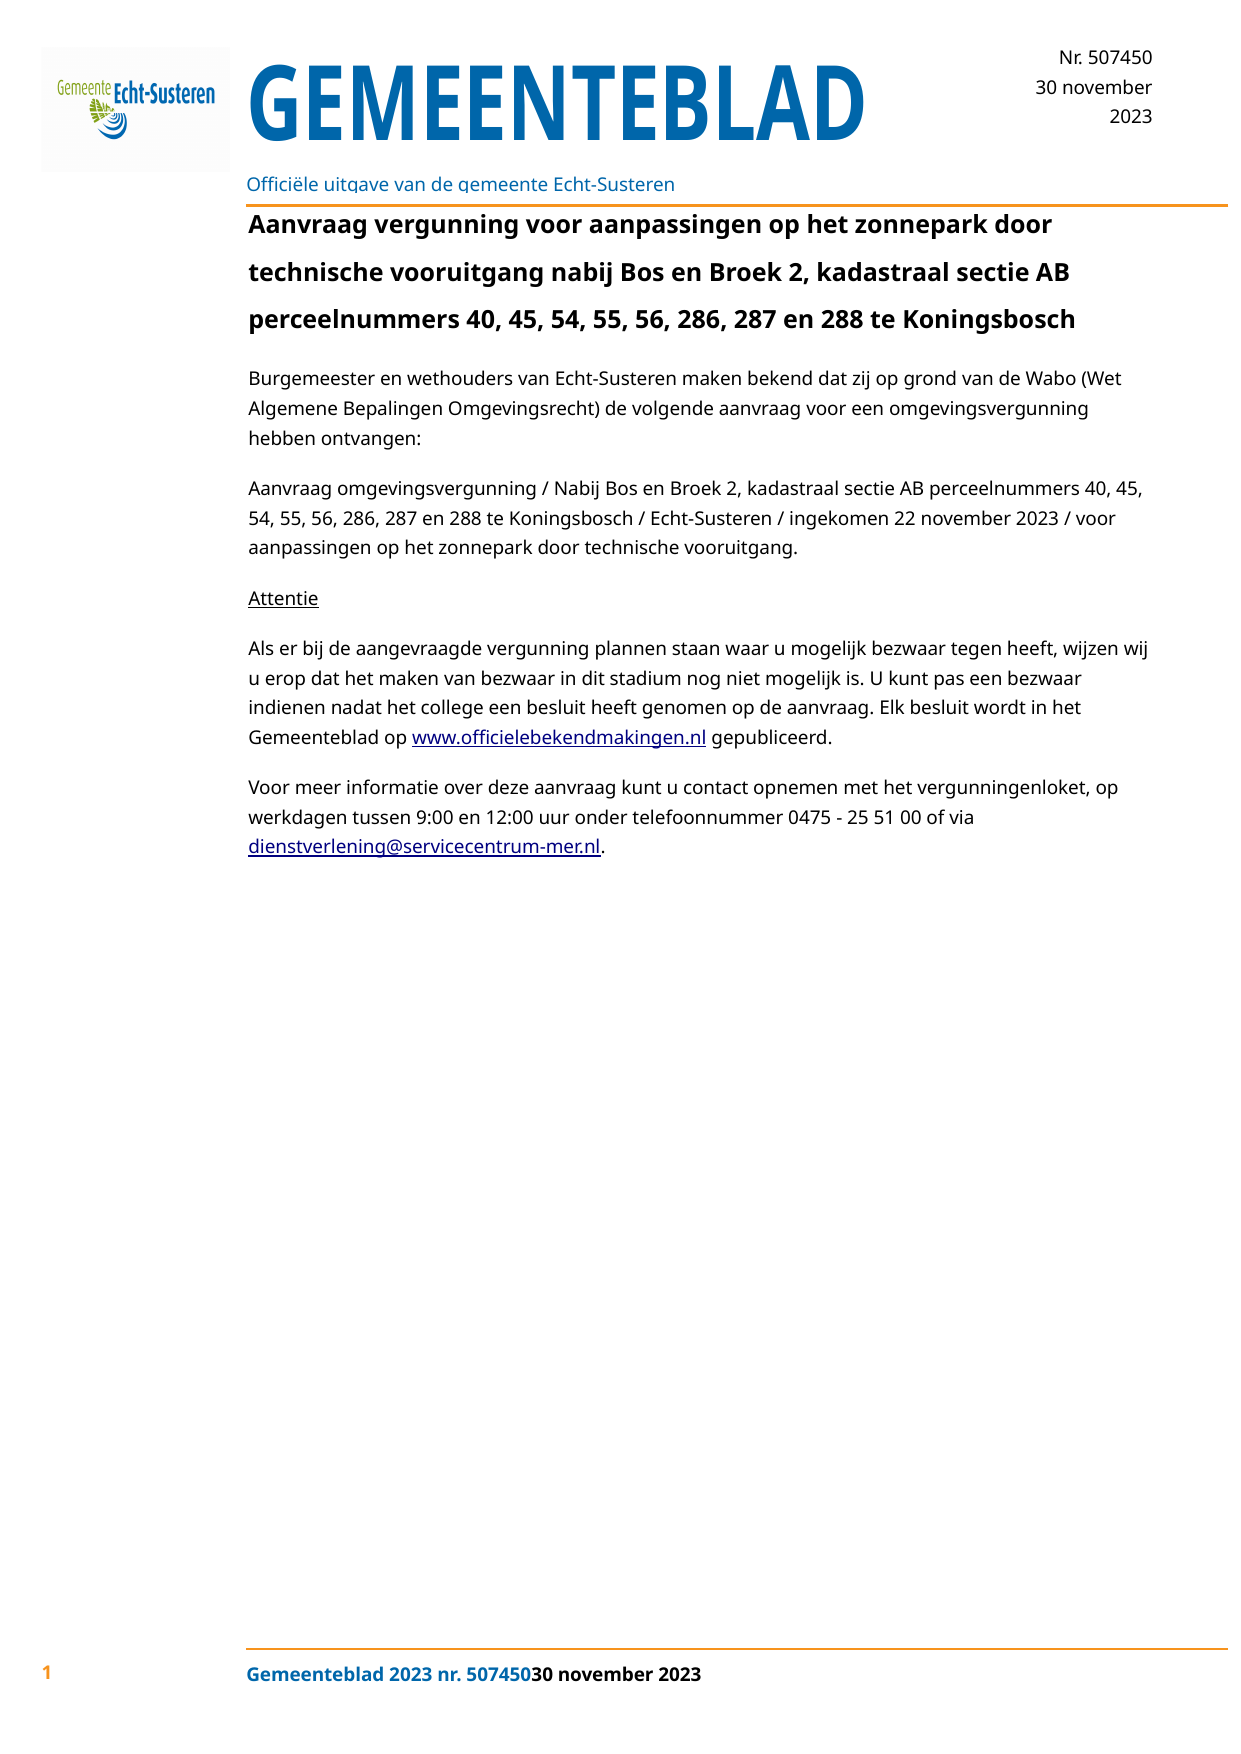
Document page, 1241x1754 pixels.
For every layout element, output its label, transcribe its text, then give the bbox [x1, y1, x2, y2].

text Voor meer informatie over deze aanvraag kunt u contact opnemen met het vergunningenloket, op werkdagen tussen 9:00 en 12:00 uur onder telefoonnummer 0475 - 25 51 00 of via dienstverlening@servicecentrum-mer.nl. [248, 774, 1152, 859]
text Als er bij de aangevraagde vergunning plannen staan waar u mogelijk bezwaar tegen heeft, wijzen wij u erop dat het maken van bezwaar in dit stadium nog niet mogelijk is. U kunt pas een bezwaar indienen nadat het college een besluit heeft genomen op de aanvraag. Elk besluit wordt in het Gemeenteblad op www.officielebekendmakingen.nl gepubliceerd. [248, 635, 1152, 749]
text Aanvraag vergunning voor aanpassingen op het zonnepark door technische vooruitgang nabij Bos en Broek 2, kadastraal sectie AB perceelnummers 40, 45, 54, 55, 56, 286, 287 en 288 te Koningsbosch [248, 207, 1152, 336]
text Burgemeester en wethouders van Echt-Susteren maken bekend dat zij op grond van de Wabo (Wet Algemene Bepalingen Omgevingsrecht) de volgende aanvraag voor een omgevingsvergunning hebben ontvangen: [248, 366, 1152, 450]
text Aanvraag omgevingsvergunning / Nabij Bos en Broek 2, kadastraal sectie AB perceelnummers 40, 45, 54, 55, 56, 286, 287 en 288 te Koningsbosch / Echt-Susteren / ingekomen 22 november 2023 / voor aanpassingen op het zonnepark door technische vooruitgang. [248, 475, 1152, 560]
text Attentie [248, 585, 1152, 610]
picture [41, 47, 231, 172]
